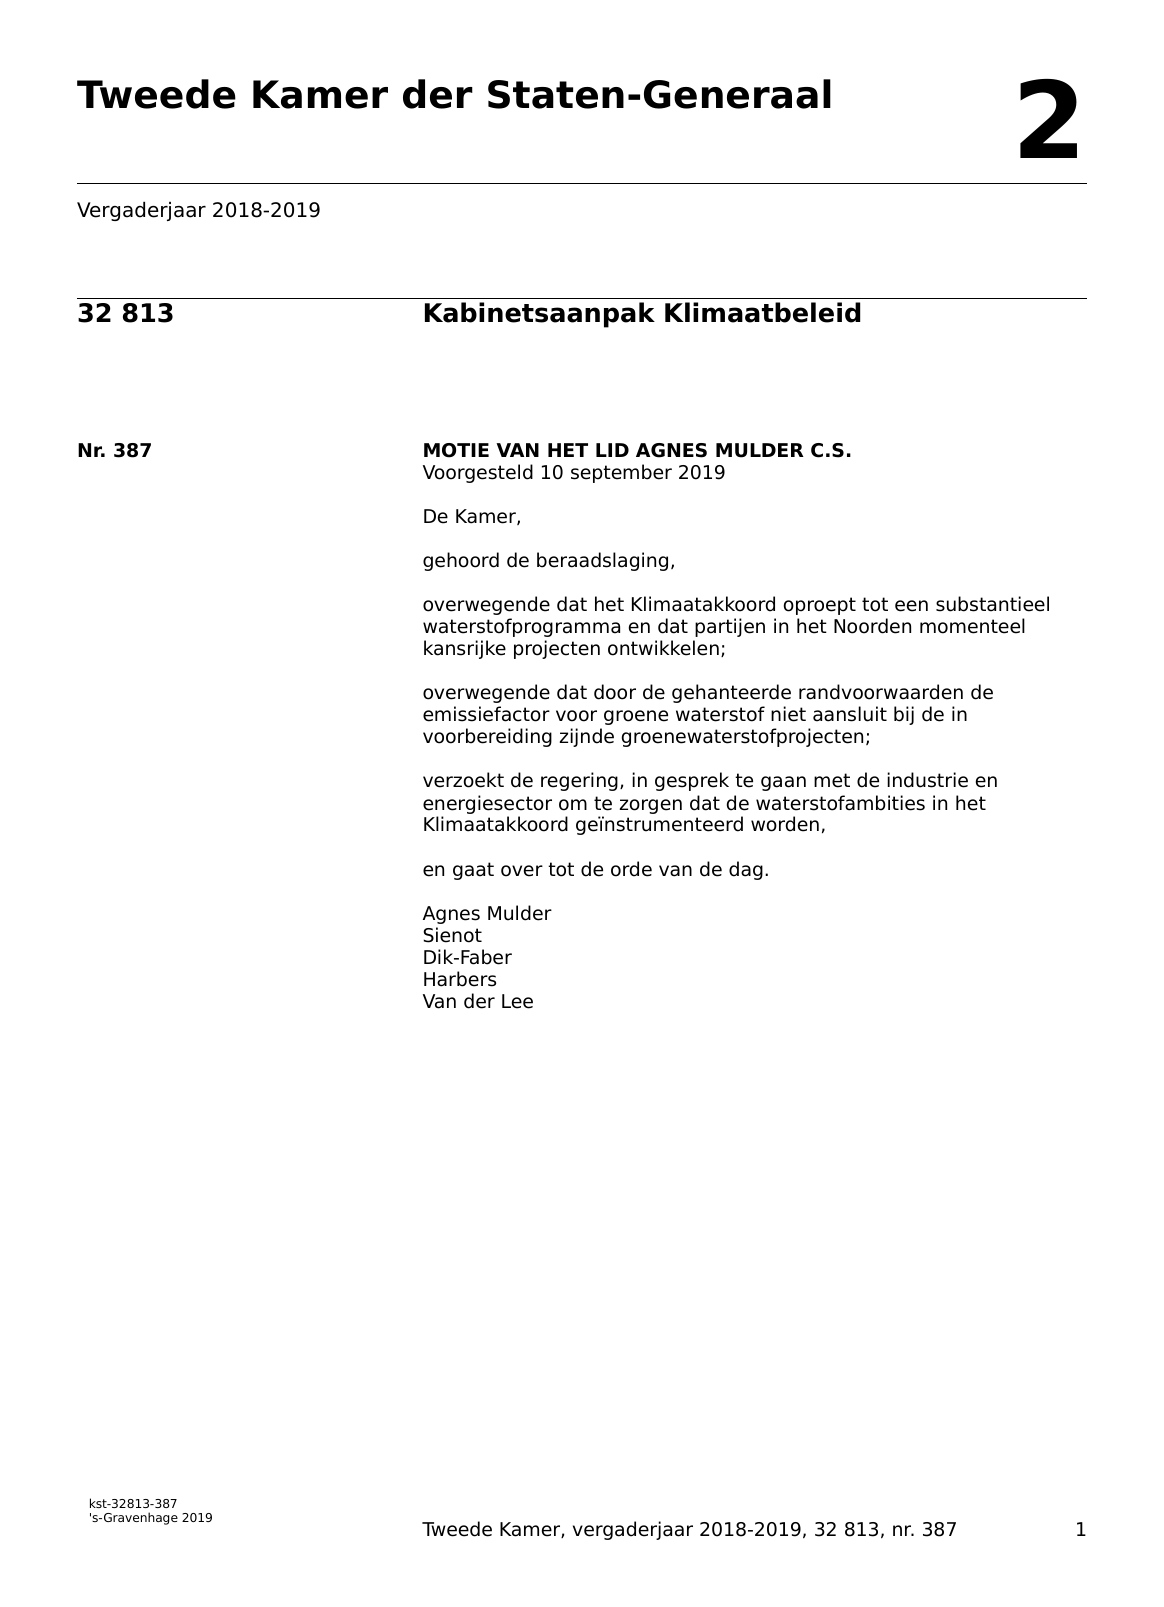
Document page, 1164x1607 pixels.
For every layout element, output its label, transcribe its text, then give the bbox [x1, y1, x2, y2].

subtitle Nr. 387 MOTIE VAN HET LID AGNES MULDER C.S. [77, 440, 1087, 462]
subtitle 32 813 Kabinetsaanpak Klimaatbeleid [77, 299, 1087, 329]
text 's-Gravenhage 2019 [88, 1511, 323, 1525]
text Voorgesteld 10 september 2019 [422, 462, 1087, 484]
text overwegende dat het Klimaatakkoord oproept tot een substantieel waterstofprogramma en dat partijen in het Noorden momenteel kansrijke projecten ontwikkelen; [422, 594, 1087, 660]
text Dik-Faber [422, 947, 1087, 969]
text Agnes Mulder [422, 903, 1087, 925]
text kst-32813-387 [88, 1497, 323, 1511]
table_header 2 [886, 59, 1087, 183]
text gehoord de beraadslaging, [422, 550, 1087, 572]
table_header Tweede Kamer der Staten-Generaal [77, 59, 886, 183]
text Sienot [422, 925, 1087, 947]
text overwegende dat door de gehanteerde randvoorwaarden de emissiefactor voor groene waterstof niet aansluit bij de in voorbereiding zijnde groenewaterstofprojecten; [422, 682, 1087, 748]
table_cell Vergaderjaar 2018-2019 [77, 184, 1087, 298]
text Harbers [422, 969, 1087, 991]
text en gaat over tot de orde van de dag. [422, 858, 1087, 881]
text Van der Lee [422, 991, 1087, 1013]
text De Kamer, [422, 506, 1087, 528]
text verzoekt de regering, in gesprek te gaan met de industrie en energiesector om te zorgen dat de waterstofambities in het Klimaatakkoord geïnstrumenteerd worden, [422, 770, 1087, 836]
